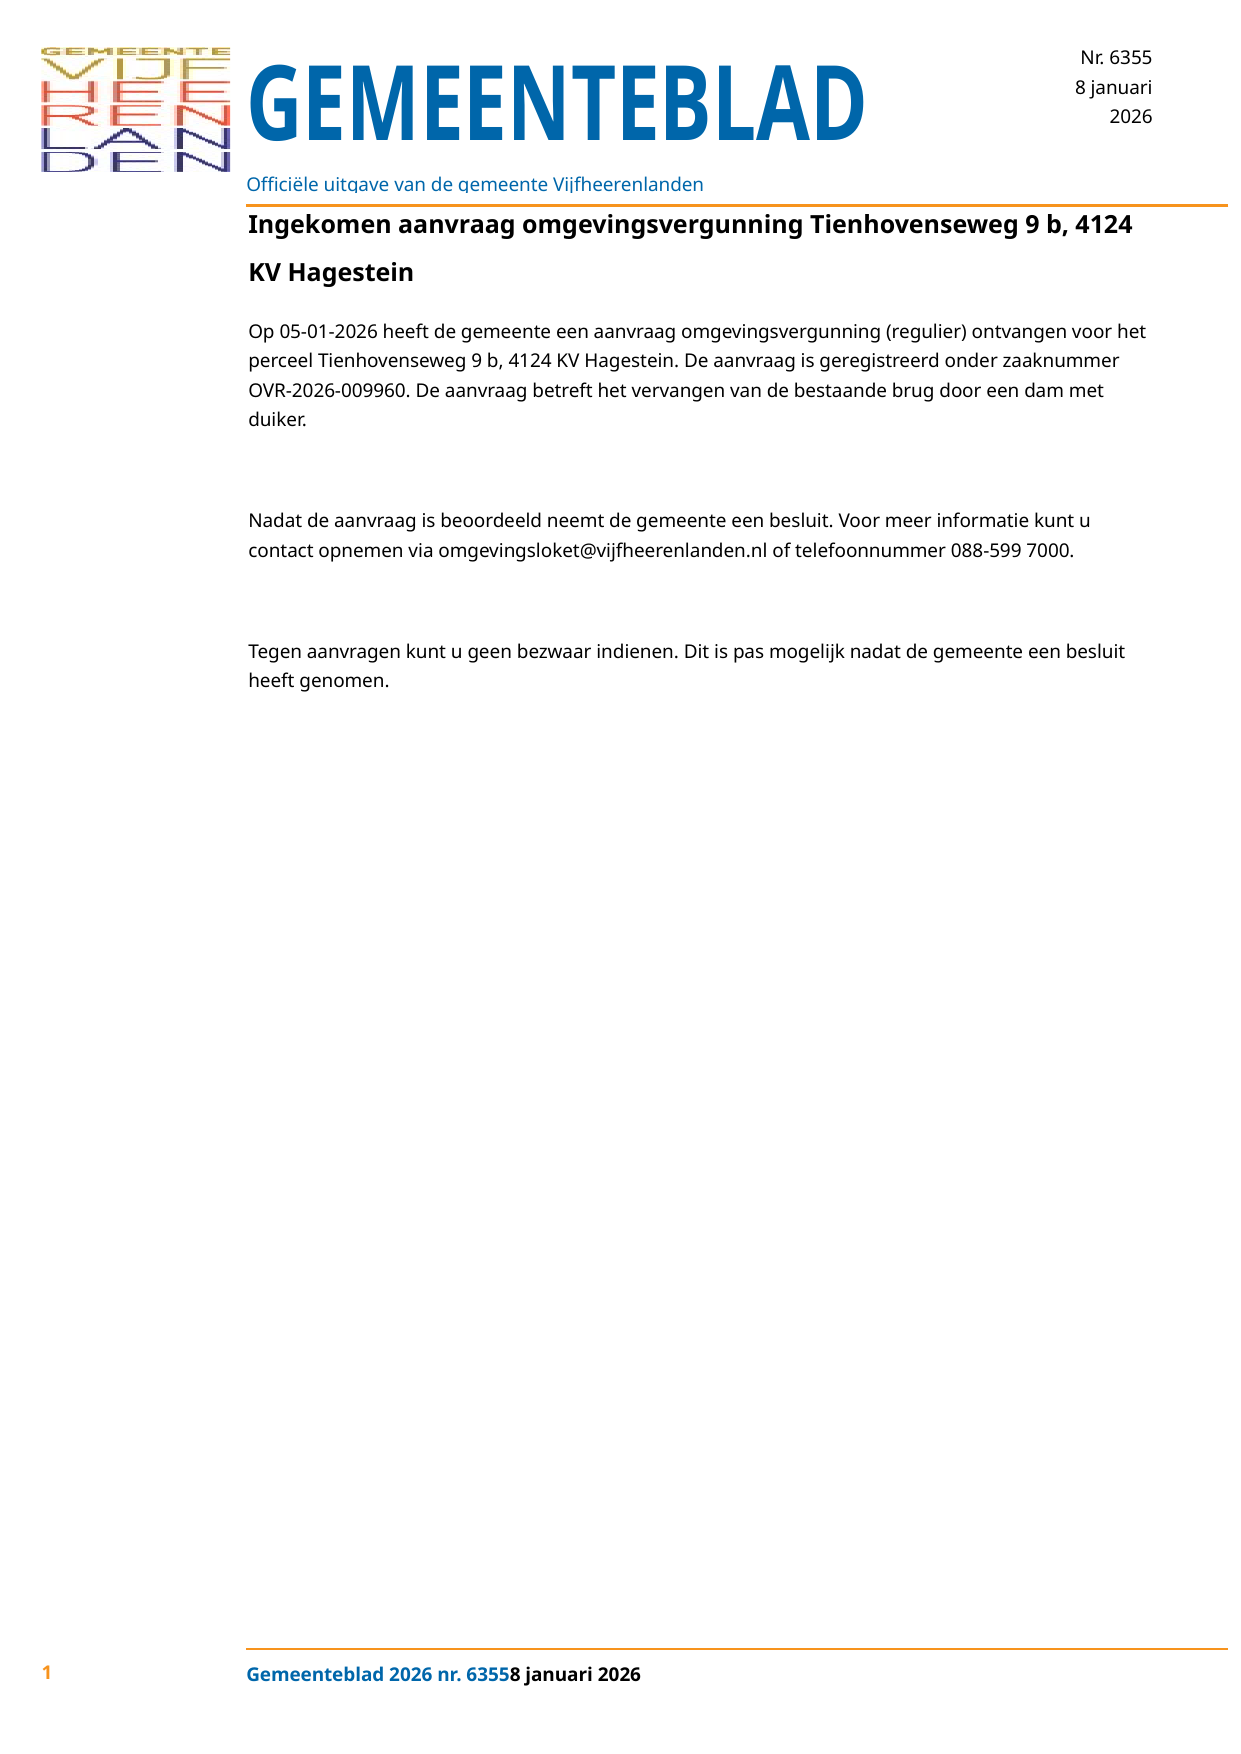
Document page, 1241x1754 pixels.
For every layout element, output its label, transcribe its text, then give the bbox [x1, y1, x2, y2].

text Nadat de aanvraag is beoordeeld neemt de gemeente een besluit. Voor meer informatie kunt u contact opnemen via omgevingsloket@vijfheerenlanden.nl of telefoonnummer 088-599 7000. [248, 507, 1152, 563]
text Op 05-01-2026 heeft de gemeente een aanvraag omgevingsvergunning (regulier) ontvangen voor het perceel Tienhovenseweg 9 b, 4124 KV Hagestein. De aanvraag is geregistreerd onder zaaknummer OVR-2026-009960. De aanvraag betreft het vervangen van de bestaande brug door een dam met duiker. [248, 318, 1152, 432]
picture [41, 47, 231, 172]
text Ingekomen aanvraag omgevingsvergunning Tienhovenseweg 9 b, 4124 KV Hagestein [248, 207, 1152, 288]
text Tegen aanvragen kunt u geen bezwaar indienen. Dit is pas mogelijk nadat de gemeente een besluit heeft genomen. [248, 638, 1152, 693]
